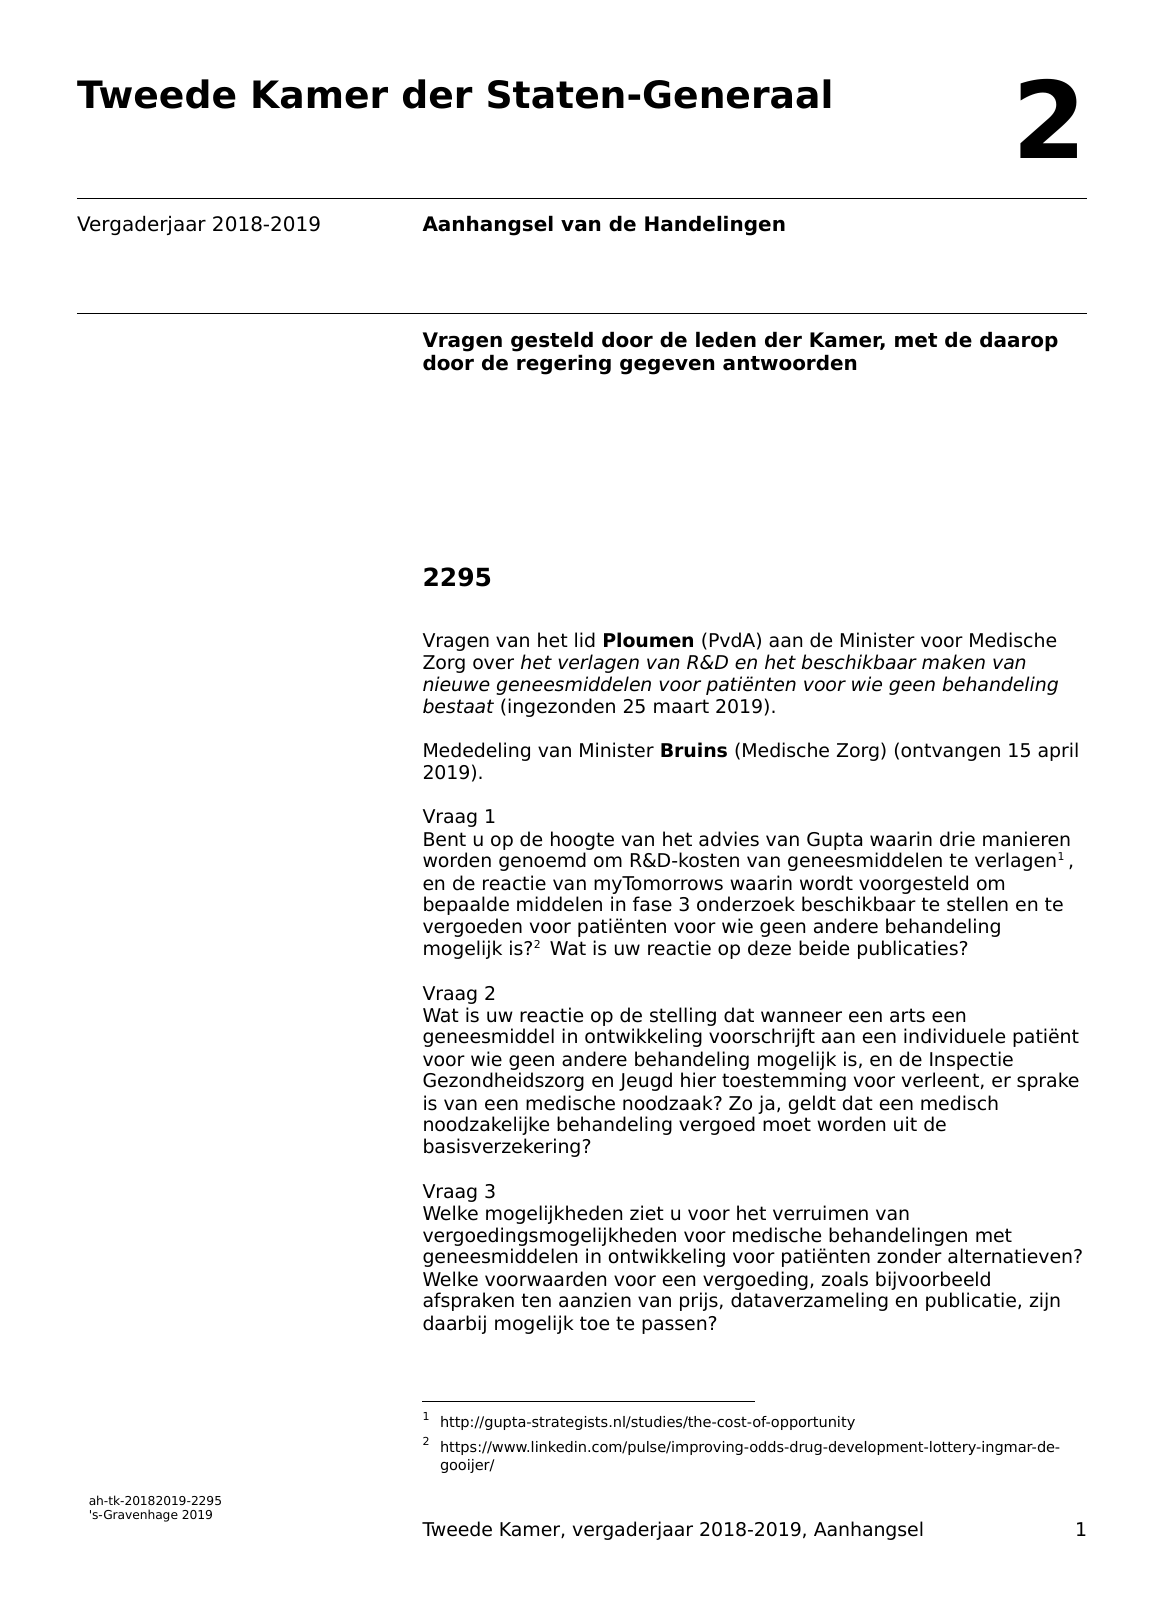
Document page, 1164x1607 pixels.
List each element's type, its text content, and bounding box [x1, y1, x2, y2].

text Vraag 1 [422, 806, 1087, 828]
text Vraag 3 [422, 1181, 1087, 1202]
text Vragen van het lid Ploumen (PvdA) aan de Minister voor Medische Zorg over het verlagen van R&D en het beschikbaar maken van nieuwe geneesmiddelen voor patiënten voor wie geen behandeling bestaat (ingezonden 25 maart 2019). [422, 630, 1087, 718]
text Welke mogelijkheden ziet u voor het verruimen van vergoedingsmogelijkheden voor medische behandelingen met geneesmiddelen in ontwikkeling voor patiënten zonder alternatieven? Welke voorwaarden voor een vergoeding, zoals bijvoorbeeld afspraken ten aanzien van prijs, dataverzameling en publicatie, zijn daarbij mogelijk toe te passen? [422, 1202, 1087, 1334]
text https://www.linkedin.com/pulse/improving-odds-drug-development-lottery-ingmar-de-gooijer/ [422, 1435, 1087, 1474]
table_cell Aanhangsel van de Handelingen [422, 199, 1087, 313]
text 's-Gravenhage 2019 [88, 1508, 323, 1522]
text http://gupta-strategists.nl/studies/the-cost-of-opportunity [422, 1410, 1087, 1432]
text Vraag 2 [422, 982, 1087, 1004]
table_cell [77, 314, 422, 375]
text Wat is uw reactie op de stelling dat wanneer een arts een geneesmiddel in ontwikkeling voorschrijft aan een individuele patiënt voor wie geen andere behandeling mogelijk is, en de Inspectie Gezondheidszorg en Jeugd hier toestemming voor verleent, er sprake is van een medische noodzaak? Zo ja, geldt dat een medisch noodzakelijke behandeling vergoed moet worden uit de basisverzekering? [422, 1004, 1087, 1158]
text 2295 [422, 563, 1087, 592]
text ah-tk-20182019-2295 [88, 1494, 323, 1508]
table_header 2 [886, 59, 1087, 198]
table_header Tweede Kamer der Staten-Generaal [77, 59, 886, 198]
text Mededeling van Minister Bruins (Medische Zorg) (ontvangen 15 april 2019). [422, 740, 1087, 784]
text Bent u op de hoogte van het advies van Gupta waarin drie manieren worden genoemd om R&D-kosten van geneesmiddelen te verlagen, en de reactie van myTomorrows waarin wordt voorgesteld om bepaalde middelen in fase 3 onderzoek beschikbaar te stellen en te vergoeden voor patiënten voor wie geen andere behandeling mogelijk is? Wat is uw reactie op deze beide publicaties? [422, 828, 1087, 960]
table_cell Vergaderjaar 2018-2019 [77, 199, 422, 313]
table_cell Vragen gesteld door de leden der Kamer, met de daarop door de regering gegeven antwoorden [422, 314, 1087, 375]
